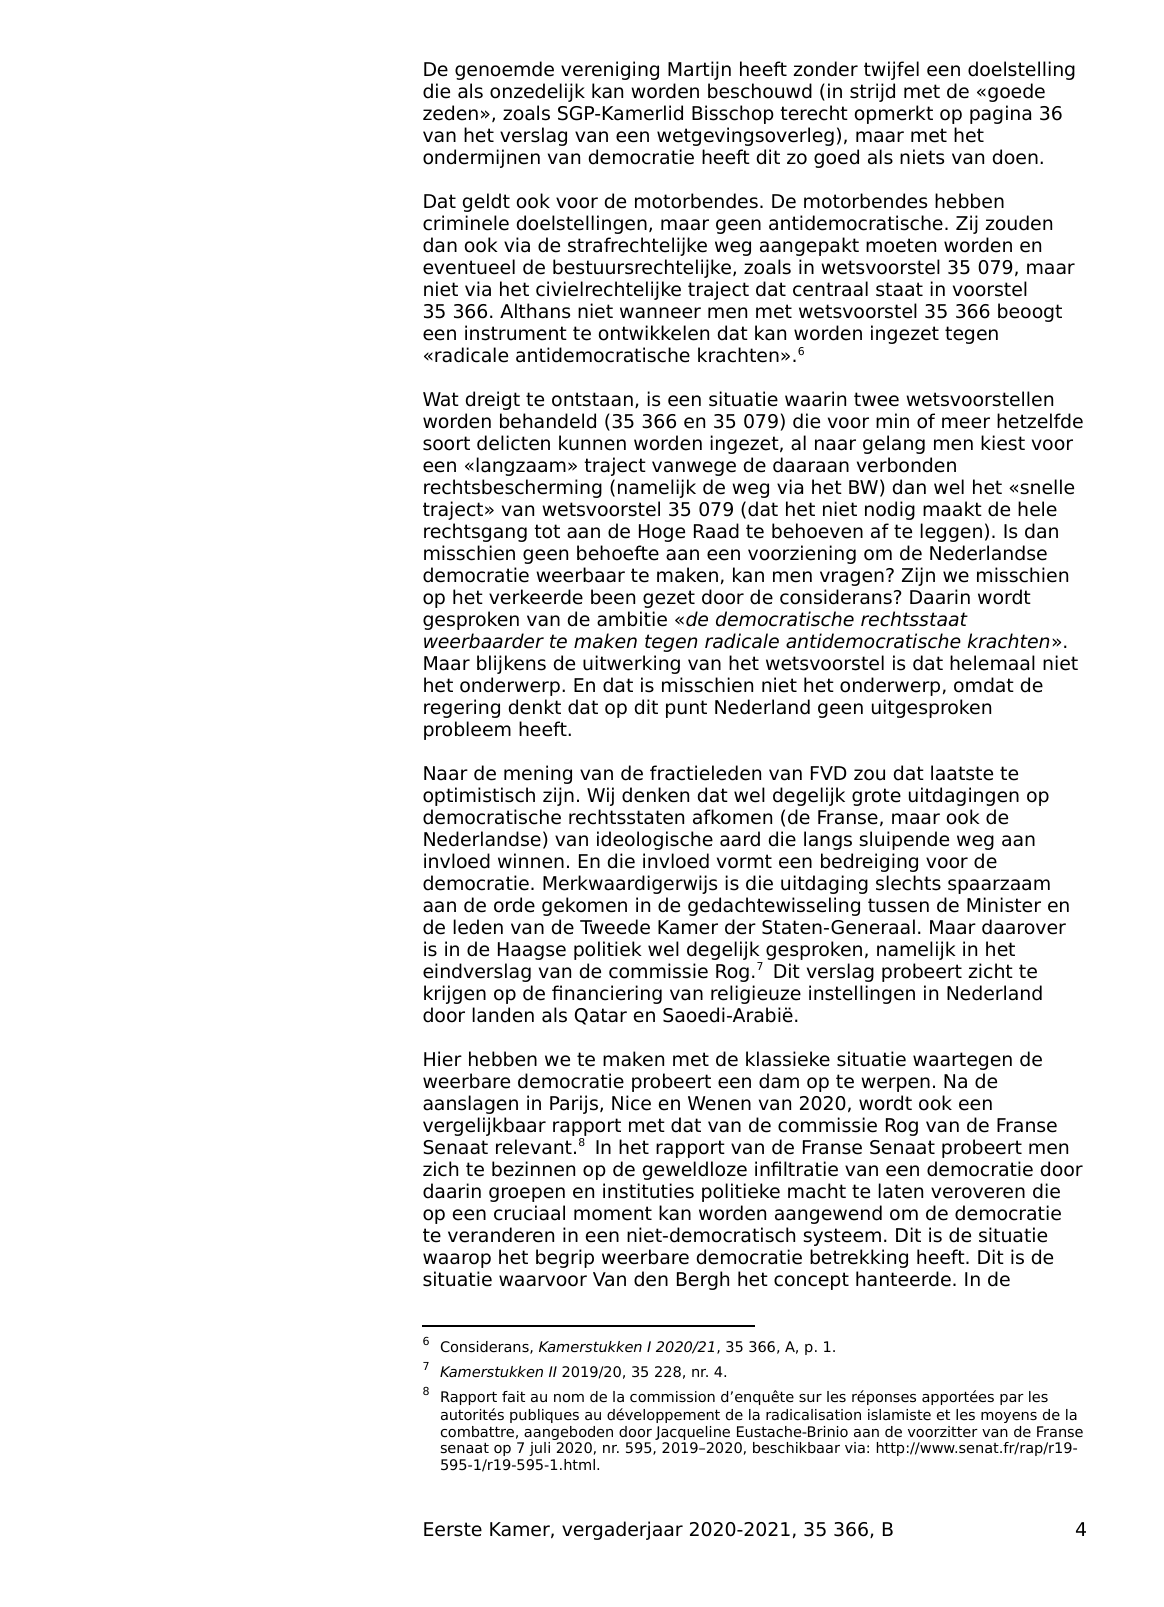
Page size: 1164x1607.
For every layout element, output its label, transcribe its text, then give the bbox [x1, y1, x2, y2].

text Kamerstukken II 2019/20, 35 228, nr. 4. [422, 1360, 1087, 1382]
text Considerans, Kamerstukken I 2020/21, 35 366, A, p. 1. [422, 1335, 1087, 1357]
text De genoemde vereniging Martijn heeft zonder twijfel een doelstelling die als onzedelijk kan worden beschouwd (in strijd met de «goede zeden», zoals SGP-Kamerlid Bisschop terecht opmerkt op pagina 36 van het verslag van een wetgevingsoverleg), maar met het ondermijnen van democratie heeft dit zo goed als niets van doen. [422, 59, 1087, 169]
text Dat geldt ook voor de motorbendes. De motorbendes hebben criminele doelstellingen, maar geen antidemocratische. Zij zouden dan ook via de strafrechtelijke weg aangepakt moeten worden en eventueel de bestuursrechtelijke, zoals in wetsvoorstel 35 079, maar niet via het civielrechtelijke traject dat centraal staat in voorstel 35 366. Althans niet wanneer men met wetsvoorstel 35 366 beoogt een instrument te ontwikkelen dat kan worden ingezet tegen «radicale antidemocratische krachten». [422, 191, 1087, 367]
text Hier hebben we te maken met de klassieke situatie waartegen de weerbare democratie probeert een dam op te werpen. Na de aanslagen in Parijs, Nice en Wenen van 2020, wordt ook een vergelijkbaar rapport met dat van de commissie Rog van de Franse Senaat relevant. In het rapport van de Franse Senaat probeert men zich te bezinnen op de geweldloze infiltratie van een democratie door daarin groepen en instituties politieke macht te laten veroveren die op een cruciaal moment kan worden aangewend om de democratie te veranderen in een niet-democratisch systeem. Dit is de situatie waarop het begrip weerbare democratie betrekking heeft. Dit is de situatie waarvoor Van den Bergh het concept hanteerde. In de [422, 1049, 1087, 1291]
text Naar de mening van de fractieleden van FVD zou dat laatste te optimistisch zijn. Wij denken dat wel degelijk grote uitdagingen op democratische rechtsstaten afkomen (de Franse, maar ook de Nederlandse) van ideologische aard die langs sluipende weg aan invloed winnen. En die invloed vormt een bedreiging voor de democratie. Merkwaardigerwijs is die uitdaging slechts spaarzaam aan de orde gekomen in de gedachtewisseling tussen de Minister en de leden van de Tweede Kamer der Staten-Generaal. Maar daarover is in de Haagse politiek wel degelijk gesproken, namelijk in het eindverslag van de commissie Rog. Dit verslag probeert zicht te krijgen op de financiering van religieuze instellingen in Nederland door landen als Qatar en Saoedi-Arabië. [422, 763, 1087, 1027]
text Wat dreigt te ontstaan, is een situatie waarin twee wetsvoorstellen worden behandeld (35 366 en 35 079) die voor min of meer hetzelfde soort delicten kunnen worden ingezet, al naar gelang men kiest voor een «langzaam» traject vanwege de daaraan verbonden rechtsbescherming (namelijk de weg via het BW) dan wel het «snelle traject» van wetsvoorstel 35 079 (dat het niet nodig maakt de hele rechtsgang tot aan de Hoge Raad te behoeven af te leggen). Is dan misschien geen behoefte aan een voorziening om de Nederlandse democratie weerbaar te maken, kan men vragen? Zijn we misschien op het verkeerde been gezet door de considerans? Daarin wordt gesproken van de ambitie «de democratische rechtsstaat weerbaarder te maken tegen radicale antidemocratische krachten». Maar blijkens de uitwerking van het wetsvoorstel is dat helemaal niet het onderwerp. En dat is misschien niet het onderwerp, omdat de regering denkt dat op dit punt Nederland geen uitgesproken probleem heeft. [422, 389, 1087, 741]
text Rapport fait au nom de la commission d’enquête sur les réponses apportées par les autorités publiques au développement de la radicalisation islamiste et les moyens de la combattre, aangeboden door Jacqueline Eustache-Brinio aan de voorzitter van de Franse senaat op 7 juli 2020, nr. 595, 2019–2020, beschikbaar via: http://www.senat.fr/rap/r19-595-1/r19-595-1.html. [422, 1385, 1087, 1474]
